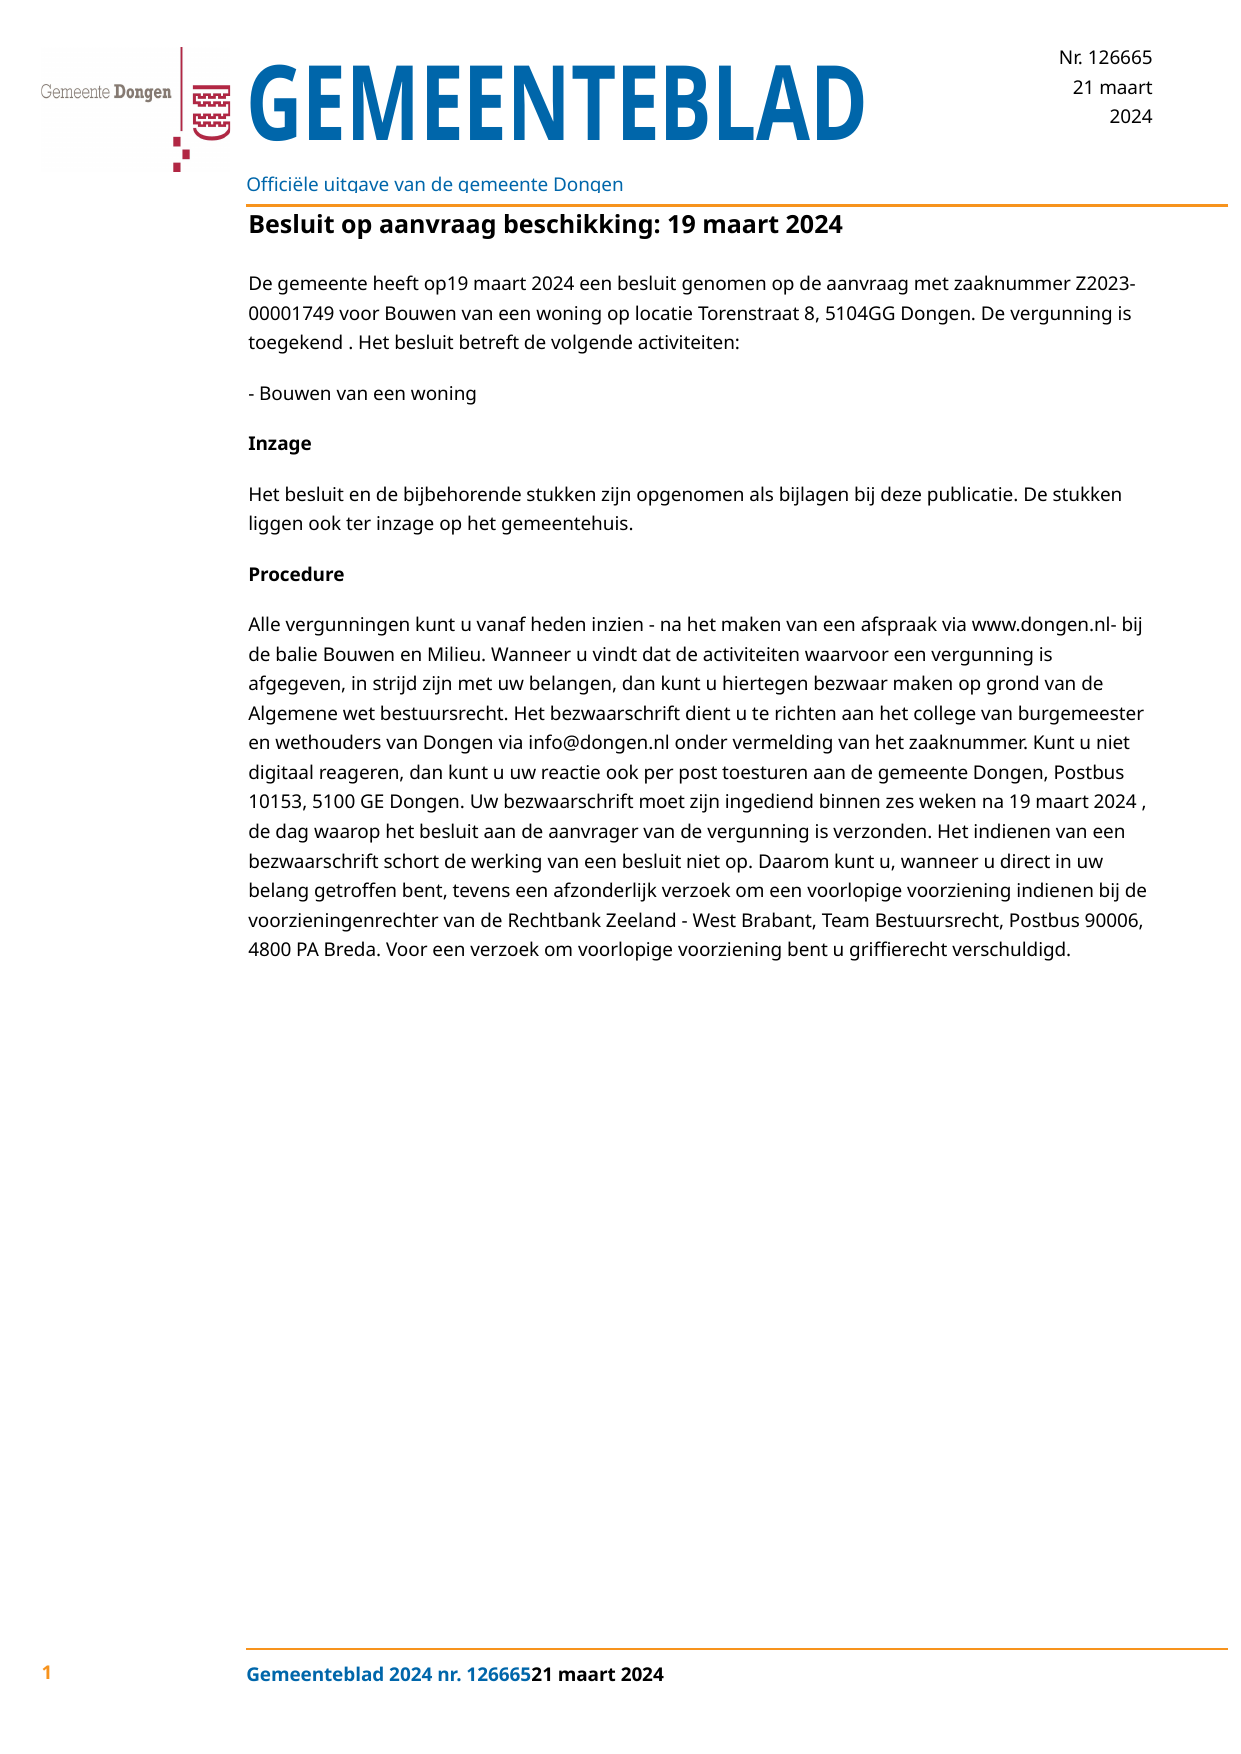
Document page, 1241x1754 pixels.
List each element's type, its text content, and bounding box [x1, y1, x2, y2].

text Besluit op aanvraag beschikking: 19 maart 2024 [248, 207, 1152, 241]
text Alle vergunningen kunt u vanaf heden inzien - na het maken van een afspraak via www.dongen.nl- bij de balie Bouwen en Milieu. Wanneer u vindt dat de activiteiten waarvoor een vergunning is afgegeven, in strijd zijn met uw belangen, dan kunt u hiertegen bezwaar maken op grond van de Algemene wet bestuursrecht. Het bezwaarschrift dient u te richten aan het college van burgemeester en wethouders van Dongen via info@dongen.nl onder vermelding van het zaaknummer. Kunt u niet digitaal reageren, dan kunt u uw reactie ook per post toesturen aan de gemeente Dongen, Postbus 10153, 5100 GE Dongen. Uw bezwaarschrift moet zijn ingediend binnen zes weken na 19 maart 2024 , de dag waarop het besluit aan de aanvrager van de vergunning is verzonden. Het indienen van een bezwaarschrift schort de werking van een besluit niet op. Daarom kunt u, wanneer u direct in uw belang getroffen bent, tevens een afzonderlijk verzoek om een voorlopige voorziening indienen bij de voorzieningenrechter van de Rechtbank Zeeland - West Brabant, Team Bestuursrecht, Postbus 90006, 4800 PA Breda. Voor een verzoek om voorlopige voorziening bent u griffierecht verschuldigd. [248, 611, 1152, 962]
text - Bouwen van een woning [248, 380, 1152, 406]
text Het besluit en de bijbehorende stukken zijn opgenomen als bijlagen bij deze publicatie. De stukken liggen ook ter inzage op het gemeentehuis. [248, 481, 1152, 536]
picture [41, 47, 231, 172]
text De gemeente heeft op19 maart 2024 een besluit genomen op de aanvraag met zaaknummer Z2023-00001749 voor Bouwen van een woning op locatie Torenstraat 8, 5104GG Dongen. De vergunning is toegekend . Het besluit betreft de volgende activiteiten: [248, 270, 1152, 355]
text Procedure [248, 561, 1152, 586]
text Inzage [248, 430, 1152, 456]
